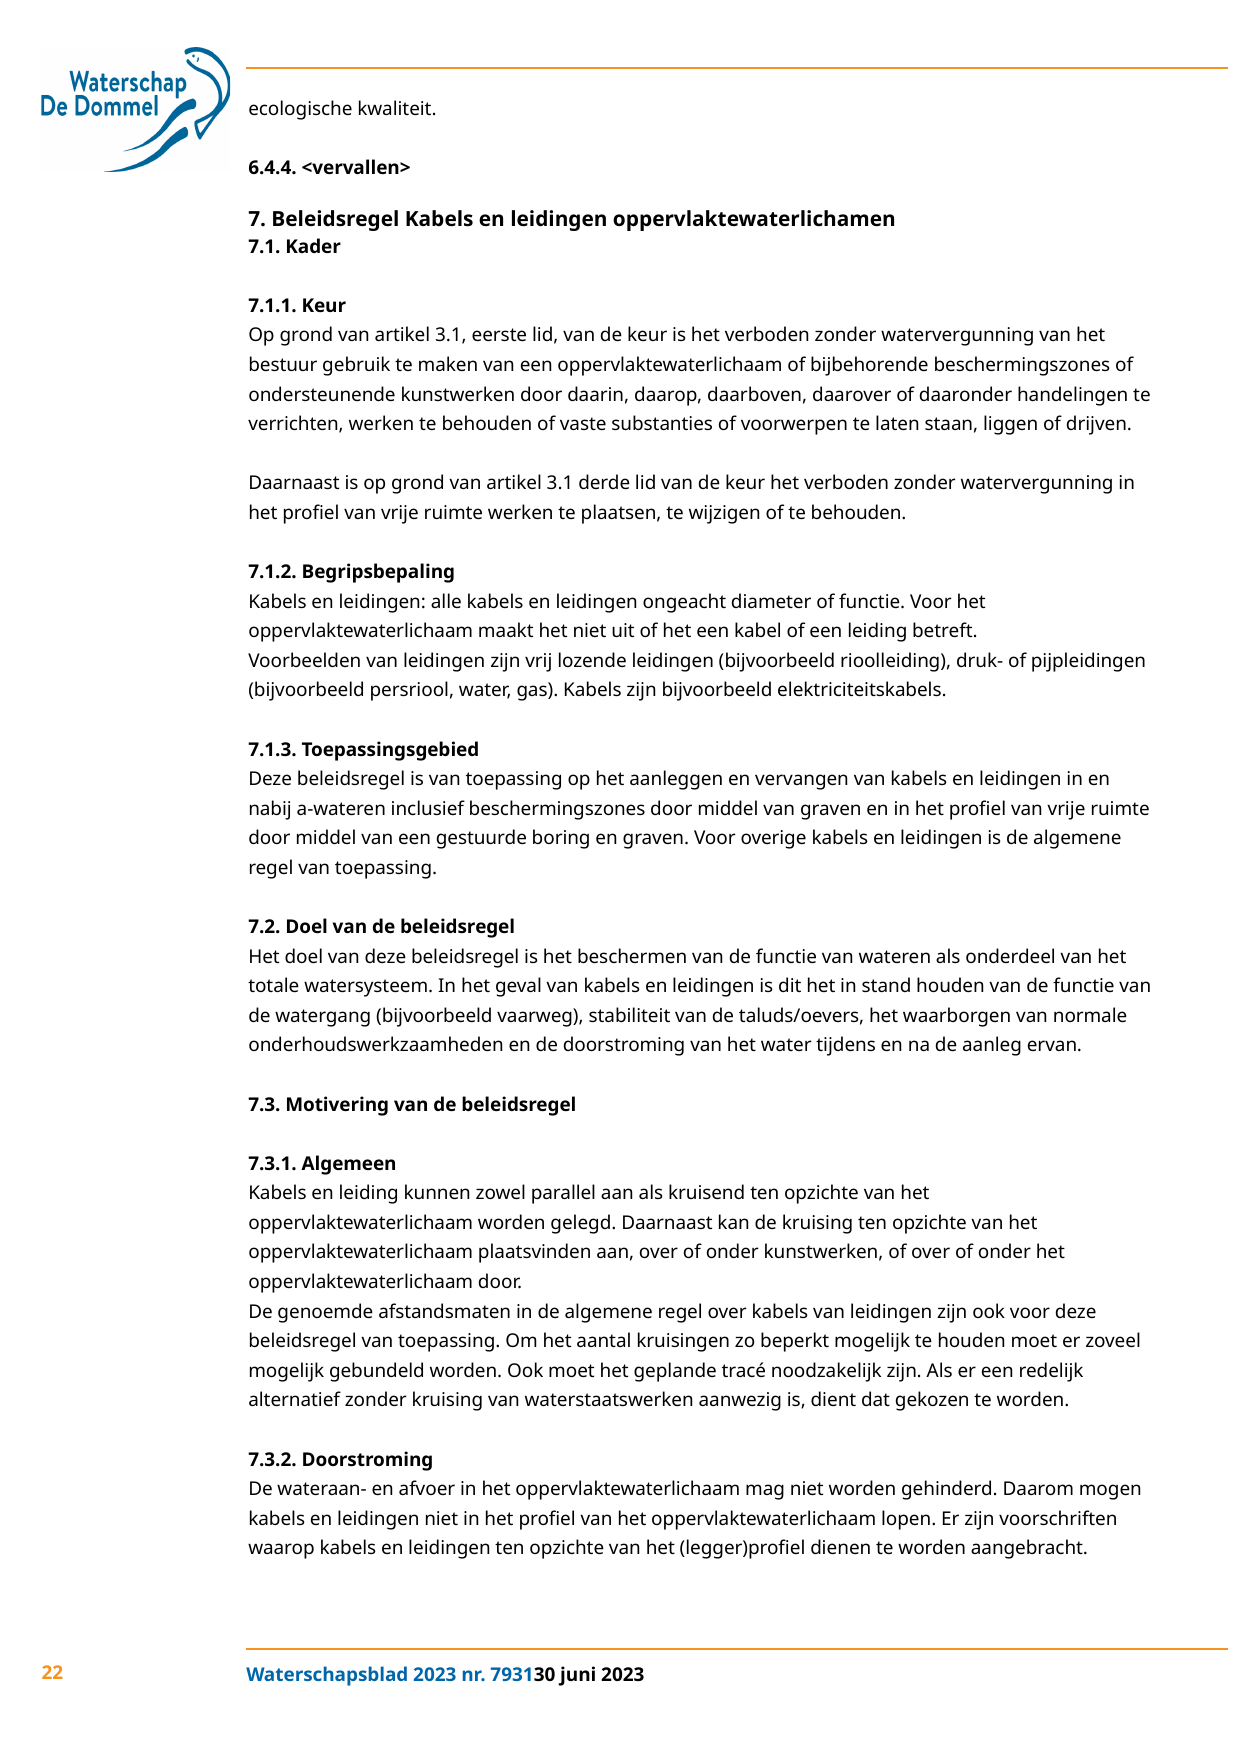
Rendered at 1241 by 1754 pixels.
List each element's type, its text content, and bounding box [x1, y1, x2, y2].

text 7.1.2. Begripsbepaling [248, 558, 1152, 584]
text Voorbeelden van leidingen zijn vrij lozende leidingen (bijvoorbeeld rioolleiding), druk- of pijpleidingen (bijvoorbeeld persriool, water, gas). Kabels zijn bijvoorbeeld elektriciteitskabels. [248, 647, 1152, 702]
text 7.1.3. Toepassingsgebied [248, 736, 1152, 761]
picture [204, 47, 231, 76]
text Deze beleidsregel is van toepassing op het aanleggen en vervangen van kabels en leidingen in en nabij a-wateren inclusief beschermingszones door middel van graven en in het profiel van vrije ruimte door middel van een gestuurde boring en graven. Voor overige kabels en leidingen is de algemene regel van toepassing. [248, 765, 1152, 880]
text Daarnaast is op grond van artikel 3.1 derde lid van de keur het verboden zonder watervergunning in het profiel van vrije ruimte werken te plaatsen, te wijzigen of te behouden. [248, 469, 1152, 525]
text Op grond van artikel 3.1, eerste lid, van de keur is het verboden zonder watervergunning van het bestuur gebruik te maken van een oppervlaktewaterlichaam of bijbehorende beschermingszones of ondersteunende kunstwerken door daarin, daarop, daarboven, daarover of daaronder handelingen te verrichten, werken te behouden of vaste substanties of voorwerpen te laten staan, liggen of drijven. [248, 322, 1152, 436]
text De wateraan- en afvoer in het oppervlaktewaterlichaam mag niet worden gehinderd. Daarom mogen kabels en leidingen niet in het profiel van het oppervlaktewaterlichaam lopen. Er zijn voorschriften waarop kabels en leidingen ten opzichte van het (legger)profiel dienen te worden aangebracht. [248, 1475, 1152, 1560]
picture [41, 47, 231, 172]
picture [45, 99, 51, 111]
text 7.3. Motivering van de beleidsregel [248, 1091, 1152, 1116]
text Kabels en leiding kunnen zowel parallel aan als kruisend ten opzichte van het oppervlaktewaterlichaam worden gelegd. Daarnaast kan de kruising ten opzichte van het oppervlaktewaterlichaam plaatsvinden aan, over of onder kunstwerken, of over of onder het oppervlaktewaterlichaam door. [248, 1179, 1152, 1294]
text De genoemde afstandsmaten in de algemene regel over kabels van leidingen zijn ook voor deze beleidsregel van toepassing. Om het aantal kruisingen zo beperkt mogelijk te houden moet er zoveel mogelijk gebundeld worden. Ook moet het geplande tracé noodzakelijk zijn. Als er een redelijk alternatief zonder kruising van waterstaatswerken aanwezig is, dient dat gekozen te worden. [248, 1298, 1152, 1412]
text 7.1.1. Keur [248, 292, 1152, 318]
text 7.3.1. Algemeen [248, 1150, 1152, 1176]
text Het doel van deze beleidsregel is het beschermen van de functie van wateren als onderdeel van het totale watersysteem. In het geval van kabels en leidingen is dit het in stand houden van de functie van de watergang (bijvoorbeeld vaarweg), stabiliteit van de taluds/oevers, het waarborgen van normale onderhoudswerkzaamheden en de doorstroming van het water tijdens en na de aanleg ervan. [248, 943, 1152, 1057]
text 7.3.2. Doorstroming [248, 1446, 1152, 1471]
text Kabels en leidingen: alle kabels en leidingen ongeacht diameter of functie. Voor het oppervlaktewaterlichaam maakt het niet uit of het een kabel of een leiding betreft. [248, 588, 1152, 643]
text ecologische kwaliteit. [248, 95, 1152, 121]
picture [198, 118, 210, 131]
text 7.2. Doel van de beleidsregel [248, 913, 1152, 939]
text 6.4.4. <vervallen> [248, 154, 1152, 180]
text 7. Beleidsregel Kabels en leidingen oppervlaktewaterlichamen [248, 204, 1152, 233]
text 7.1. Kader [248, 233, 1152, 258]
